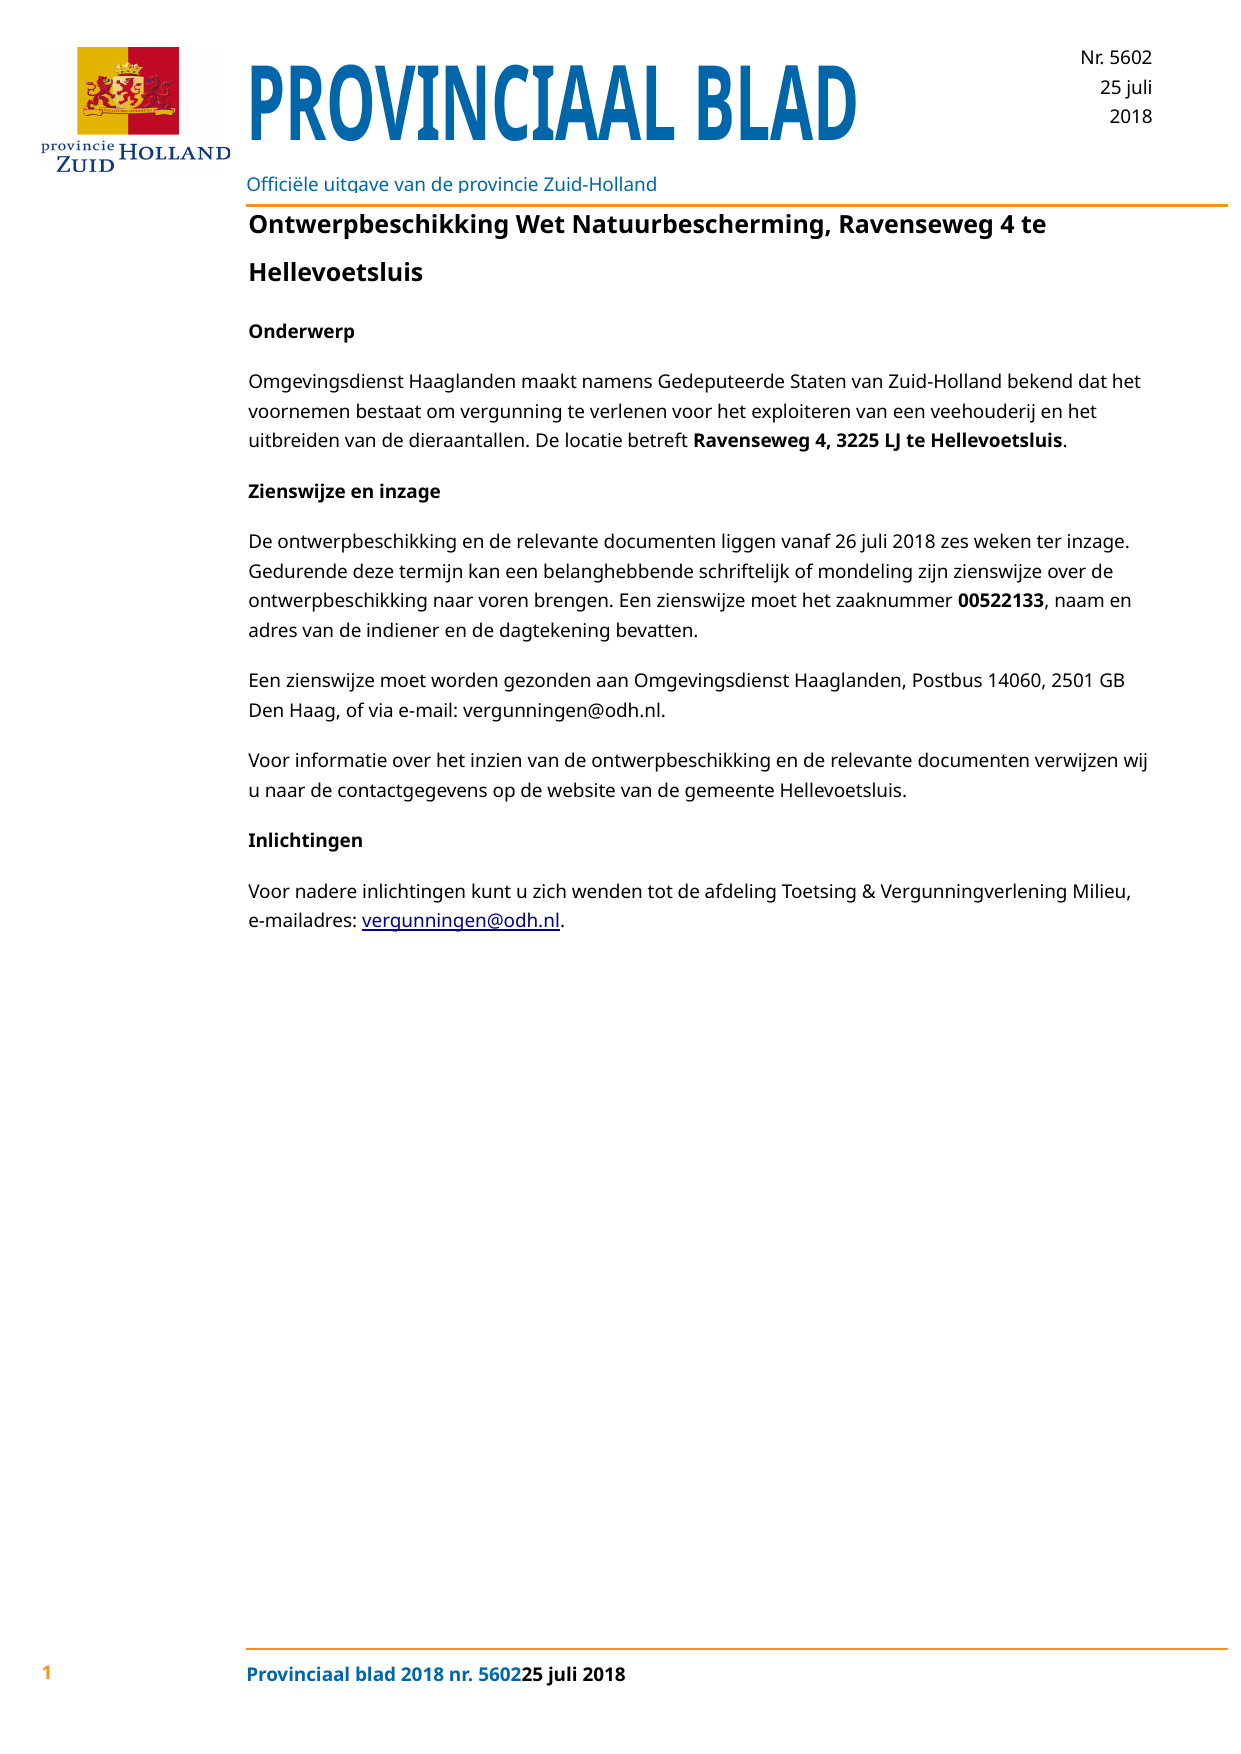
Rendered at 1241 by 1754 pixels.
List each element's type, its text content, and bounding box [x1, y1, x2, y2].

text Zienswijze en inzage [248, 478, 1152, 504]
picture [41, 47, 231, 172]
text Ontwerpbeschikking Wet Natuurbescherming, Ravenseweg 4 te Hellevoetsluis [248, 207, 1152, 288]
text Onderwerp [248, 318, 1152, 344]
text Een zienswijze moet worden gezonden aan Omgevingsdienst Haaglanden, Postbus 14060, 2501 GB Den Haag, of via e-mail: vergunningen@odh.nl. [248, 667, 1152, 723]
text Omgevingsdienst Haaglanden maakt namens Gedeputeerde Staten van Zuid-Holland bekend dat het voornemen bestaat om vergunning te verlenen voor het exploiteren van een veehouderij en het uitbreiden van de dieraantallen. De locatie betreft Ravenseweg 4, 3225 LJ te Hellevoetsluis. [248, 368, 1152, 453]
text Voor informatie over het inzien van de ontwerpbeschikking en de relevante documenten verwijzen wij u naar de contactgegevens op de website van de gemeente Hellevoetsluis. [248, 747, 1152, 803]
text Voor nadere inlichtingen kunt u zich wenden tot de afdeling Toetsing & Vergunningverlening Milieu, e-mailadres: vergunningen@odh.nl. [248, 878, 1152, 933]
text De ontwerpbeschikking en de relevante documenten liggen vanaf 26 juli 2018 zes weken ter inzage. Gedurende deze termijn kan een belanghebbende schriftelijk of mondeling zijn zienswijze over de ontwerpbeschikking naar voren brengen. Een zienswijze moet het zaaknummer 00522133, naam en adres van de indiener en de dagtekening bevatten. [248, 528, 1152, 643]
text Inlichtingen [248, 827, 1152, 853]
